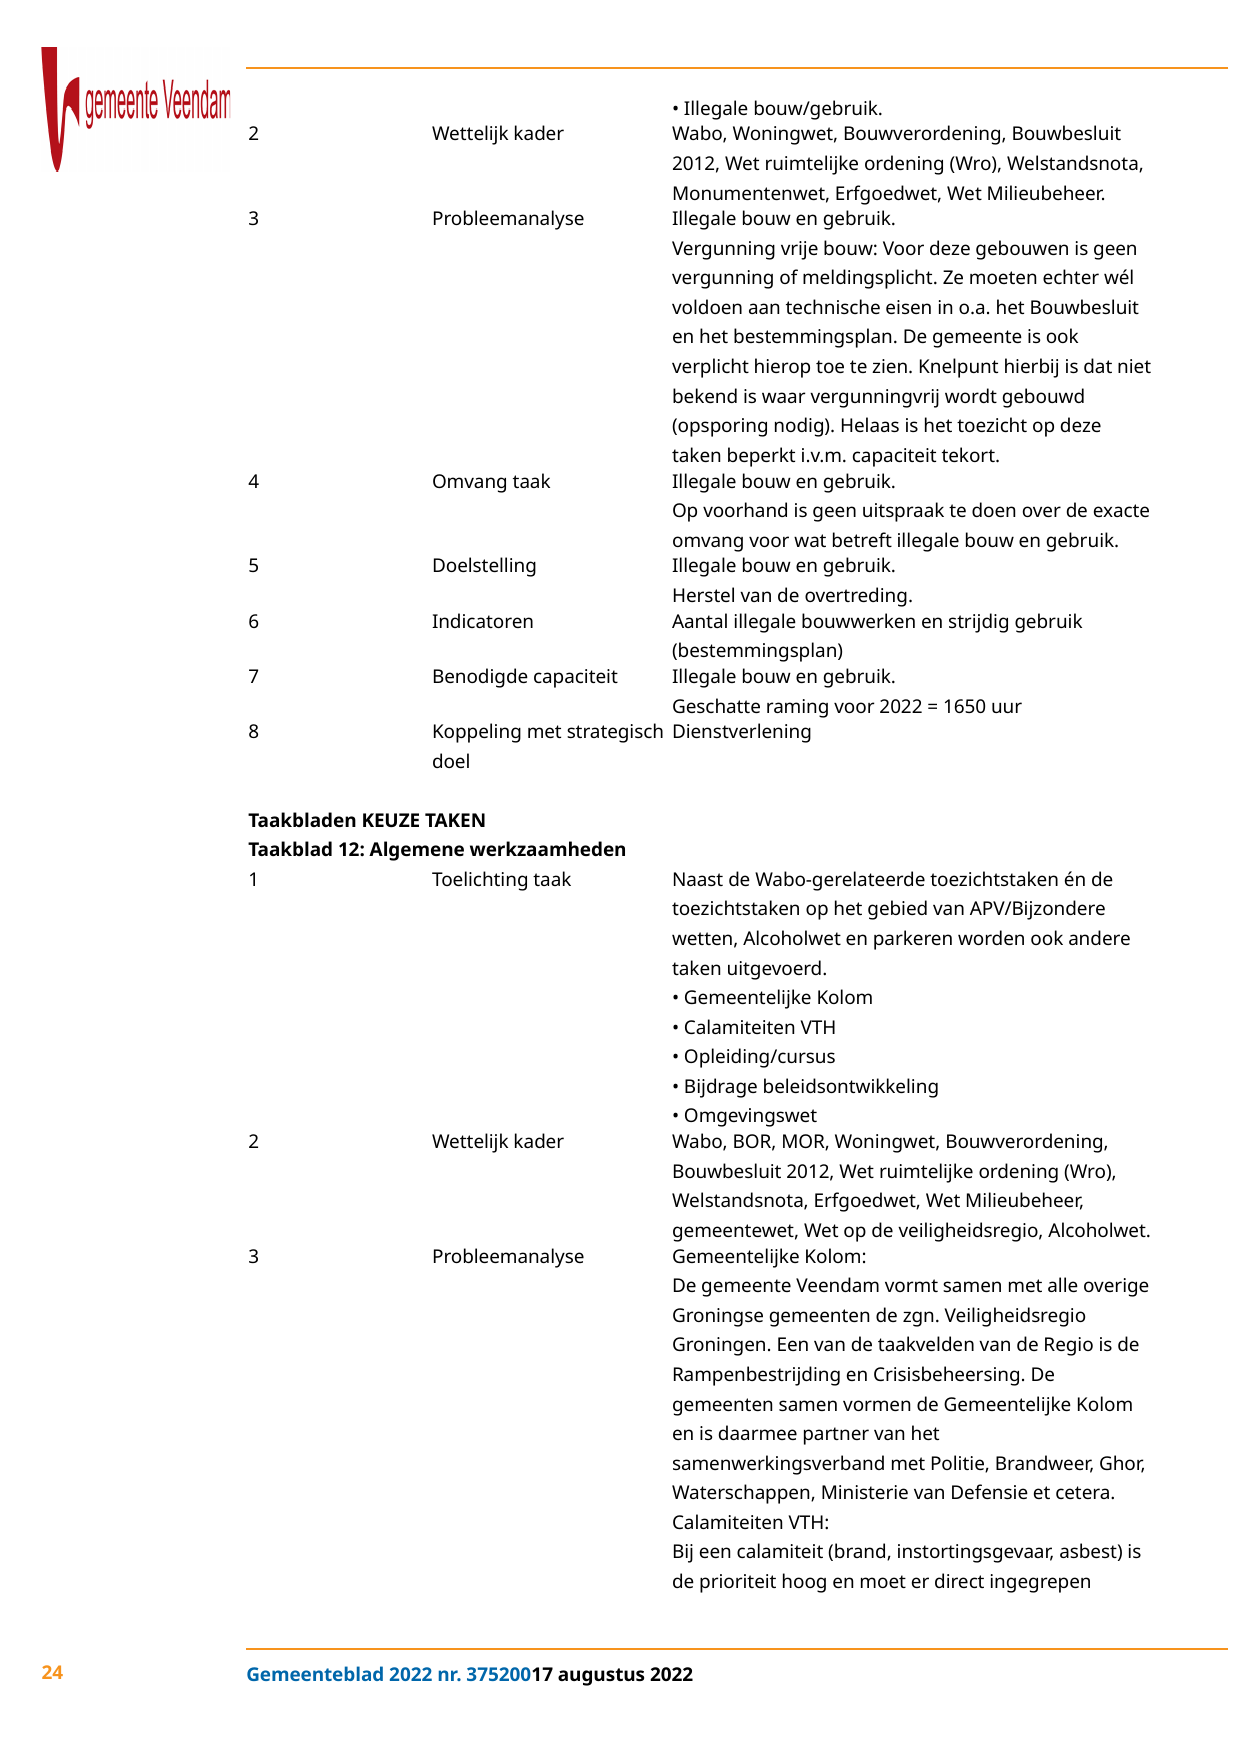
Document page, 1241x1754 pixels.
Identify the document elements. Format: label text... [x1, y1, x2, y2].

table_cell 8 [248, 719, 432, 774]
table_cell 7 [248, 663, 432, 719]
table_cell Omvang taak [432, 468, 672, 553]
picture [41, 47, 231, 172]
table_cell Probleemanalyse [432, 1243, 672, 1594]
table_cell Illegale bouw en gebruik. Herstel van de overtreding. [672, 553, 1152, 608]
table_cell Aantal illegale bouwwerken en strijdig gebruik (bestemmingsplan) [672, 608, 1152, 663]
table_cell Gemeentelijke Kolom: De gemeente Veendam vormt samen met alle overige Groningse gemeenten de zgn. Veiligheidsregio Groningen. Een van de taakvelden van de Regio is de Rampenbestrijding en Crisisbeheersing. De gemeenten samen vormen de Gemeentelijke Kolom en is daarmee partner van het samenwerkingsverband met Politie, Brandweer, Ghor, Waterschappen, Ministerie van Defensie et cetera. Calamiteiten VTH: Bij een calamiteit (brand, instortingsgevaar, asbest) is de prioriteit hoog en moet er direct ingegrepen [672, 1243, 1152, 1594]
table_cell 2 [248, 1129, 432, 1243]
table_cell 5 [248, 553, 432, 608]
table_cell Illegale bouw en gebruik. Op voorhand is geen uitspraak te doen over de exacte omvang voor wat betreft illegale bouw en gebruik. [672, 468, 1152, 553]
table_cell Wabo, Woningwet, Bouwverordening, Bouwbesluit 2012, Wet ruimtelijke ordening (Wro), Welstandsnota, Monumentenwet, Erfgoedwet, Wet Milieubeheer. [672, 121, 1152, 205]
table_cell Dienstverlening [672, 719, 1152, 774]
table_cell 4 [248, 468, 432, 553]
table_header Naast de Wabo-gerelateerde toezichtstaken én de toezichtstaken op het gebied van APV/Bijzondere wetten, Alcoholwet en parkeren worden ook andere taken uitgevoerd. • Gemeentelijke Kolom • Calamiteiten VTH • Opleiding/cursus • Bijdrage beleidsontwikkeling • Omgevingswet [672, 866, 1152, 1128]
table_cell 2 [248, 121, 432, 205]
table_cell Benodigde capaciteit [432, 663, 672, 719]
table_header [432, 95, 672, 121]
table_cell Wettelijk kader [432, 121, 672, 205]
table_cell 3 [248, 1243, 432, 1594]
table_header [248, 95, 432, 121]
table_cell Wettelijk kader [432, 1129, 672, 1243]
table_cell 3 [248, 205, 432, 468]
table_cell Illegale bouw en gebruik. Vergunning vrije bouw: Voor deze gebouwen is geen vergunning of meldingsplicht. Ze moeten echter wél voldoen aan technische eisen in o.a. het Bouwbesluit en het bestemmingsplan. De gemeente is ook verplicht hierop toe te zien. Knelpunt hierbij is dat niet bekend is waar vergunningvrij wordt gebouwd (opsporing nodig). Helaas is het toezicht op deze taken beperkt i.v.m. capaciteit tekort. [672, 205, 1152, 468]
text Taakbladen KEUZE TAKEN [248, 807, 1152, 832]
table_cell Wabo, BOR, MOR, Woningwet, Bouwverordening, Bouwbesluit 2012, Wet ruimtelijke ordening (Wro), Welstandsnota, Erfgoedwet, Wet Milieubeheer, gemeentewet, Wet op de veiligheidsregio, Alcoholwet. [672, 1129, 1152, 1243]
text Taakblad 12: Algemene werkzaamheden [248, 836, 1152, 862]
table_header Toelichting taak [432, 866, 672, 1128]
table_header • Illegale bouw/gebruik. [672, 95, 1152, 121]
table_header 1 [248, 866, 432, 1128]
table_cell Illegale bouw en gebruik. Geschatte raming voor 2022 = 1650 uur [672, 663, 1152, 719]
table_cell Indicatoren [432, 608, 672, 663]
table_cell 6 [248, 608, 432, 663]
table_cell Doelstelling [432, 553, 672, 608]
table_cell Koppeling met strategisch doel [432, 719, 672, 774]
table_cell Probleemanalyse [432, 205, 672, 468]
